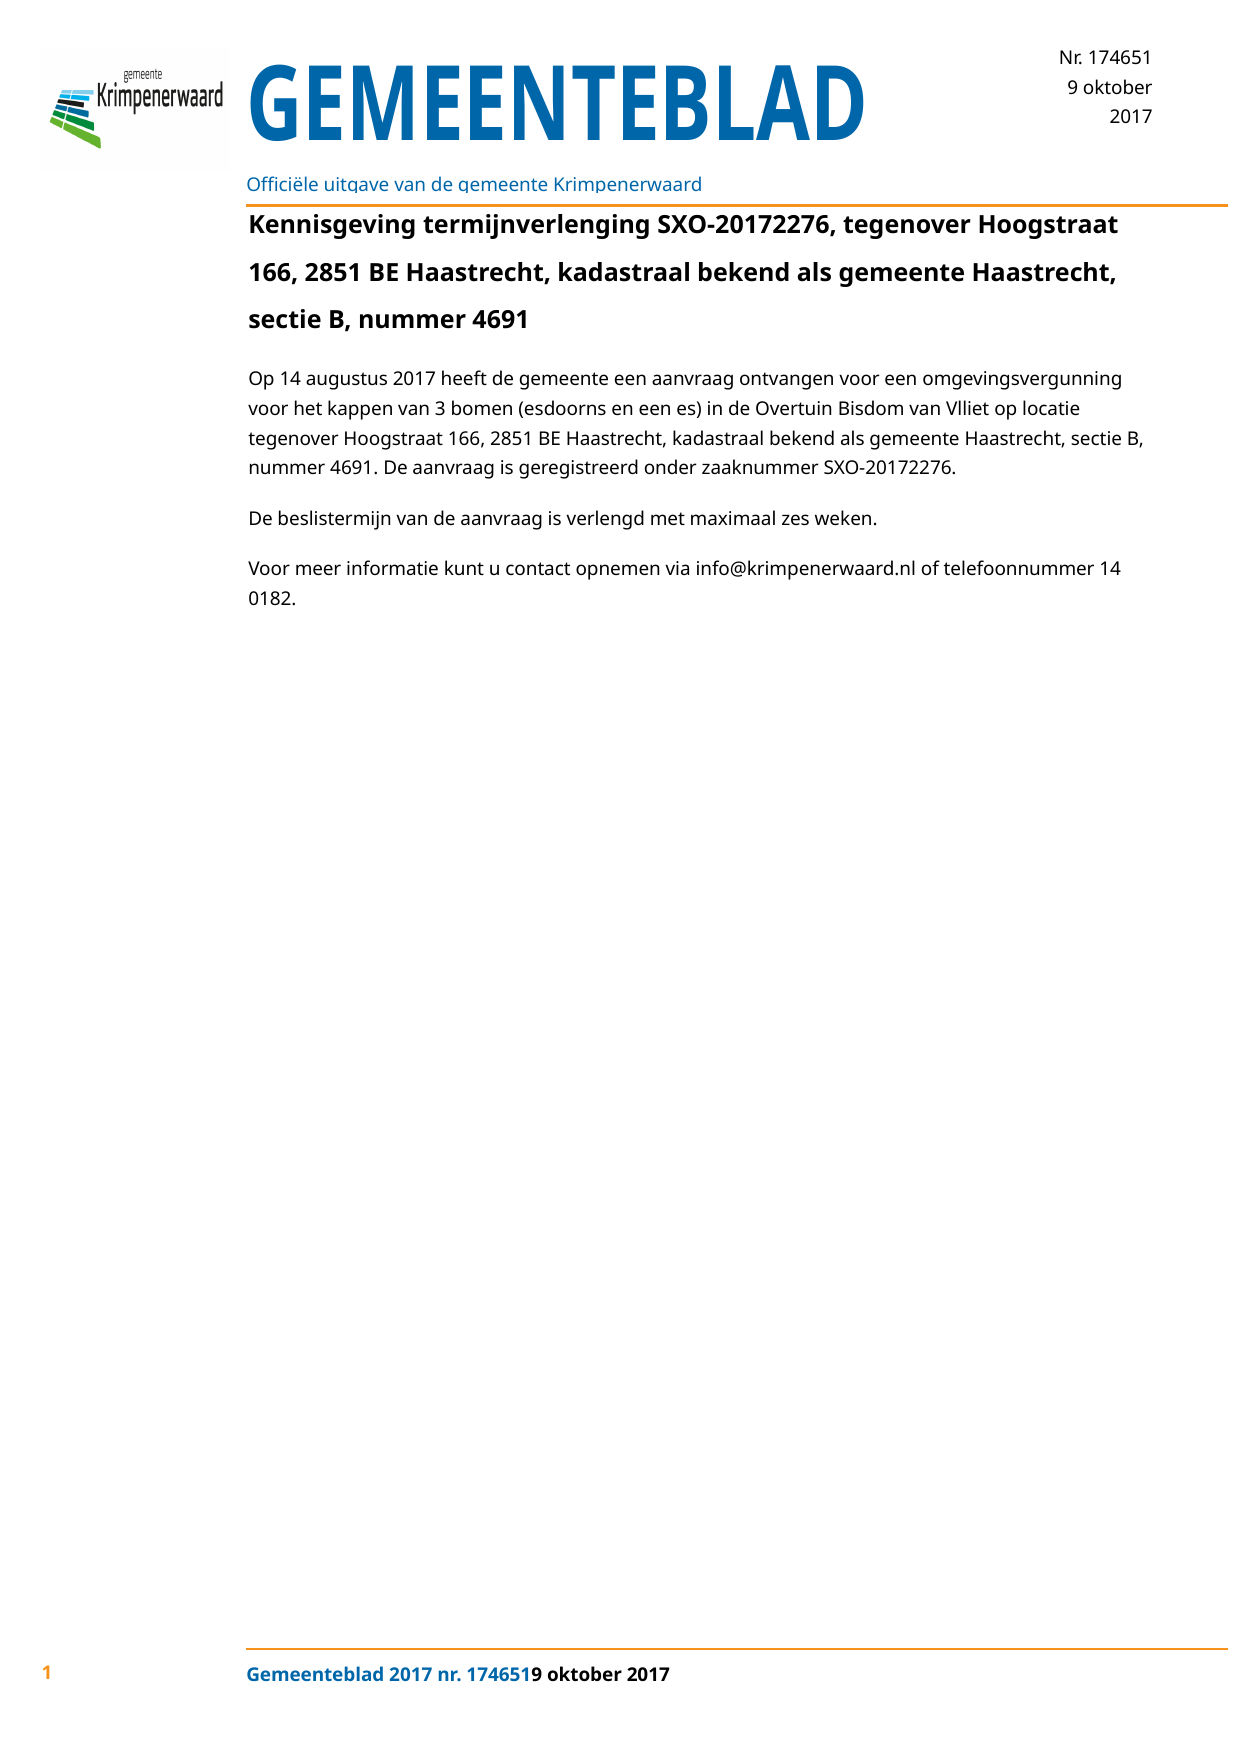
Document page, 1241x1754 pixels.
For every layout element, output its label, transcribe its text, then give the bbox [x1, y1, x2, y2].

text De beslistermijn van de aanvraag is verlengd met maximaal zes weken. [248, 505, 1152, 530]
picture [41, 47, 231, 172]
text Op 14 augustus 2017 heeft de gemeente een aanvraag ontvangen voor een omgevingsvergunning voor het kappen van 3 bomen (esdoorns en een es) in de Overtuin Bisdom van Vlliet op locatie tegenover Hoogstraat 166, 2851 BE Haastrecht, kadastraal bekend als gemeente Haastrecht, sectie B, nummer 4691. De aanvraag is geregistreerd onder zaaknummer SXO-20172276. [248, 366, 1152, 480]
text Voor meer informatie kunt u contact opnemen via info@krimpenerwaard.nl of telefoonnummer 14 0182. [248, 555, 1152, 610]
text Kennisgeving termijnverlenging SXO-20172276, tegenover Hoogstraat 166, 2851 BE Haastrecht, kadastraal bekend als gemeente Haastrecht, sectie B, nummer 4691 [248, 207, 1152, 336]
